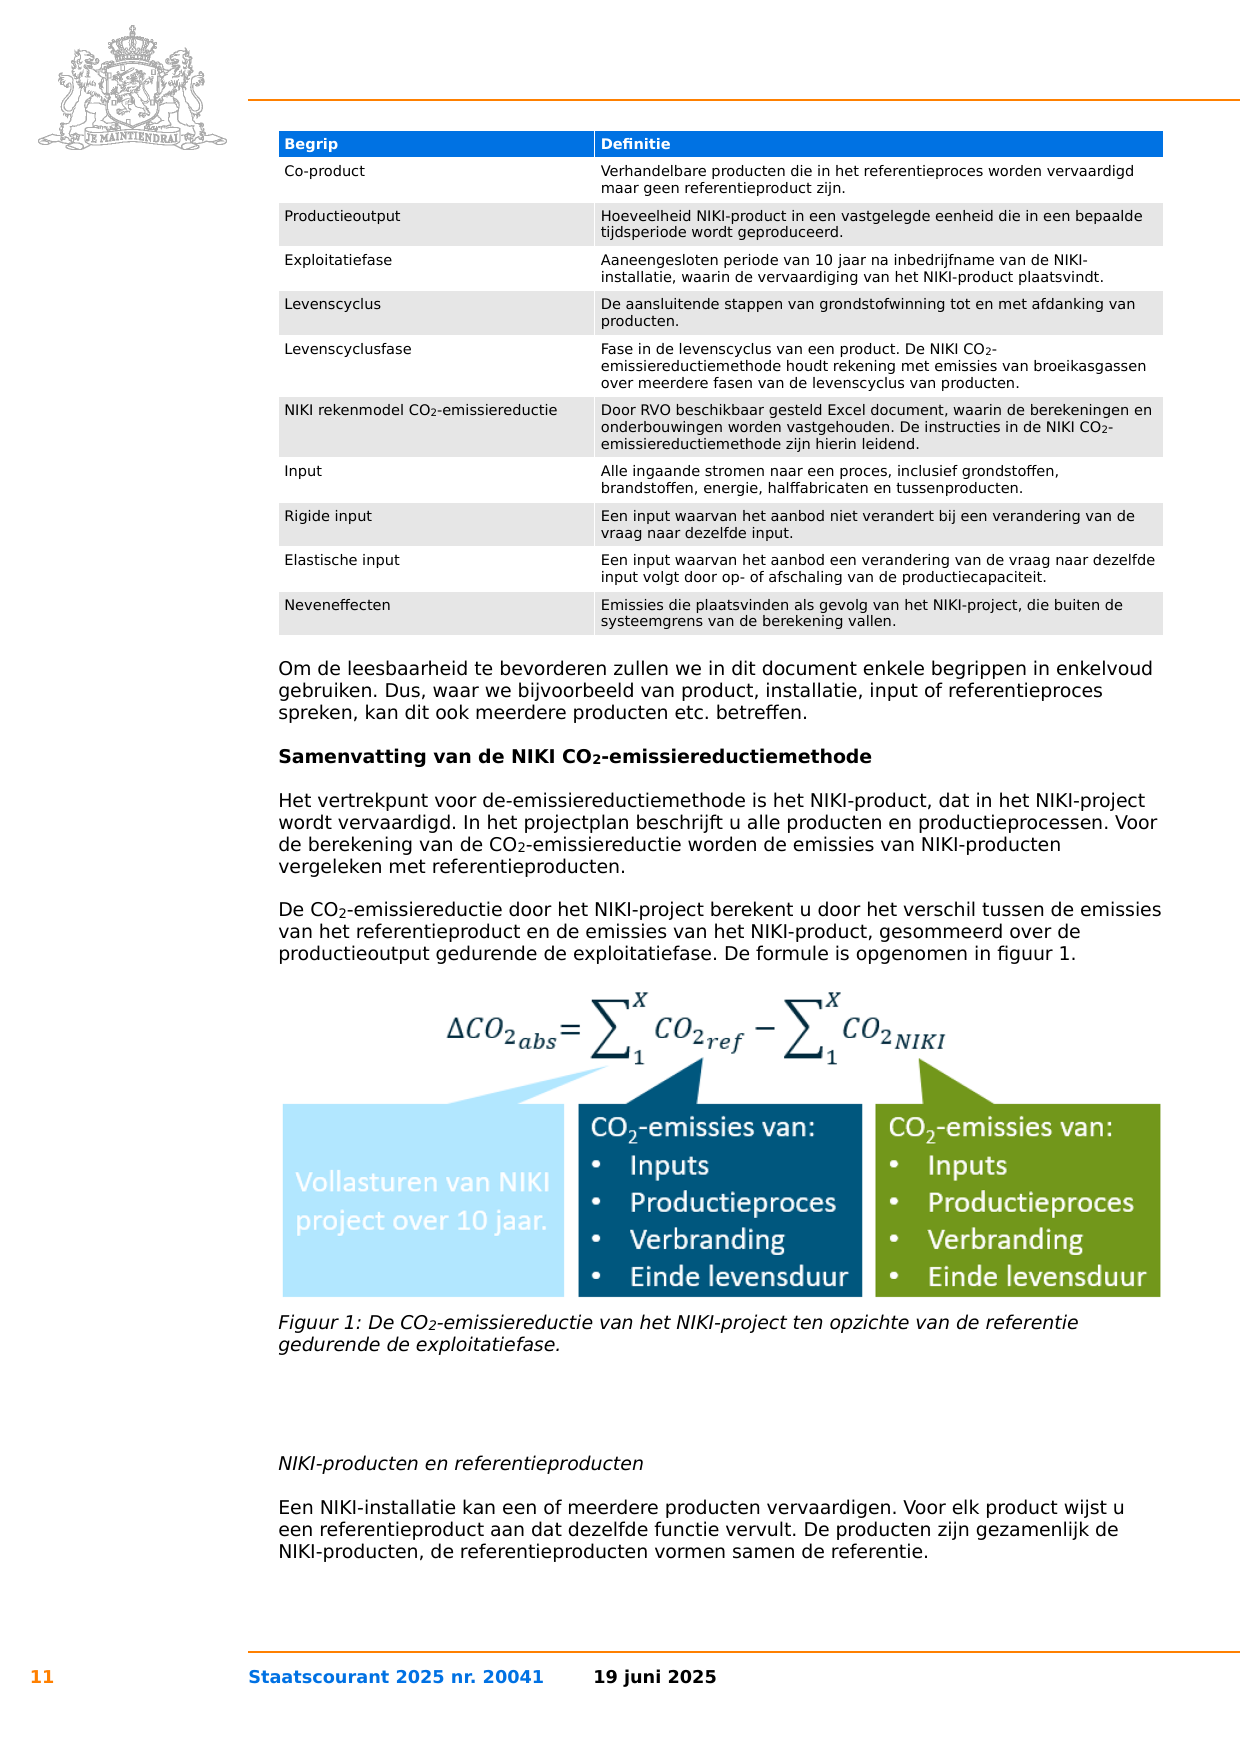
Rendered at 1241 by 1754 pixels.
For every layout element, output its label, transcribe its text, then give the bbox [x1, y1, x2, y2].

subtitle NIKI-producten en referentieproducten [278, 1453, 1163, 1475]
text Een NIKI-installatie kan een of meerdere producten vervaardigen. Voor elk product wijst u een referentieproduct aan dat dezelfde functie vervult. De producten zijn gezamenlijk de NIKI-producten, de referentieproducten vormen samen de referentie. [278, 1497, 1163, 1563]
table_cell Fase in de levenscyclus van een product. De NIKI CO2-emissiereductiemethode houdt rekening met emissies van broeikasgassen over meerdere fasen van de levenscyclus van producten. [595, 336, 1163, 396]
table_cell Verhandelbare producten die in het referentieproces worden vervaardigd maar geen referentieproduct zijn. [595, 158, 1163, 202]
picture [38, 25, 227, 150]
table_cell Co-product [279, 158, 594, 202]
table_cell Een input waarvan het aanbod niet verandert bij een verandering van de vraag naar dezelfde input. [595, 503, 1163, 546]
table_cell Door RVO beschikbaar gesteld Excel document, waarin de berekeningen en onderbouwingen worden vastgehouden. De instructies in de NIKI CO2-emissiereductiemethode zijn hierin leidend. [595, 397, 1163, 457]
text Het vertrekpunt voor de-emissiereductiemethode is het NIKI-product, dat in het NIKI-project wordt vervaardigd. In het projectplan beschrijft u alle producten en productieprocessen. Voor de berekening van de CO2-emissiereductie worden de emissies van NIKI-producten vergeleken met referentieproducten. [278, 789, 1163, 877]
table_cell Alle ingaande stromen naar een proces, inclusief grondstoffen, brandstoffen, energie, halffabricaten en tussenproducten. [595, 459, 1163, 502]
table_cell Input [279, 459, 594, 502]
table_cell Neveneffecten [279, 592, 594, 635]
table_cell Exploitatiefase [279, 247, 594, 290]
table_cell Hoeveelheid NIKI-product in een vastgelegde eenheid die in een bepaalde tijdsperiode wordt geproduceerd. [595, 203, 1163, 246]
text Om de leesbaarheid te bevorderen zullen we in dit document enkele begrippen in enkelvoud gebruiken. Dus, waar we bijvoorbeeld van product, installatie, input of referentieproces spreken, kan dit ook meerdere producten etc. betreffen. [278, 658, 1163, 724]
picture [278, 987, 1164, 1301]
table_cell De aansluitende stappen van grondstofwinning tot en met afdanking van producten. [595, 291, 1163, 335]
table_cell NIKI rekenmodel CO2-emissiereductie [279, 397, 594, 457]
table_cell Aaneengesloten periode van 10 jaar na inbedrijfname van de NIKI-installatie, waarin de vervaardiging van het NIKI-product plaatsvindt. [595, 247, 1163, 290]
table_header Definitie [595, 131, 1163, 157]
table_cell Emissies die plaatsvinden als gevolg van het NIKI-project, die buiten de systeemgrens van de berekening vallen. [595, 592, 1163, 635]
table_cell Elastische input [279, 547, 594, 591]
text Figuur 1: De CO2-emissiereductie van het NIKI-project ten opzichte van de referentie gedurende de exploitatiefase. [278, 1312, 1164, 1356]
table_cell Productieoutput [279, 203, 594, 246]
table_cell Levenscyclus [279, 291, 594, 335]
subtitle Samenvatting van de NIKI CO2-emissiereductiemethode [278, 746, 1163, 768]
table_header Begrip [279, 131, 594, 157]
table_cell Levenscyclusfase [279, 336, 594, 396]
text De CO2-emissiereductie door het NIKI-project berekent u door het verschil tussen de emissies van het referentieproduct en de emissies van het NIKI-product, gesommeerd over de productieoutput gedurende de exploitatiefase. De formule is opgenomen in figuur 1. [278, 899, 1163, 965]
table_cell Rigide input [279, 503, 594, 546]
table_cell Een input waarvan het aanbod een verandering van de vraag naar dezelfde input volgt door op- of afschaling van de productiecapaciteit. [595, 547, 1163, 591]
